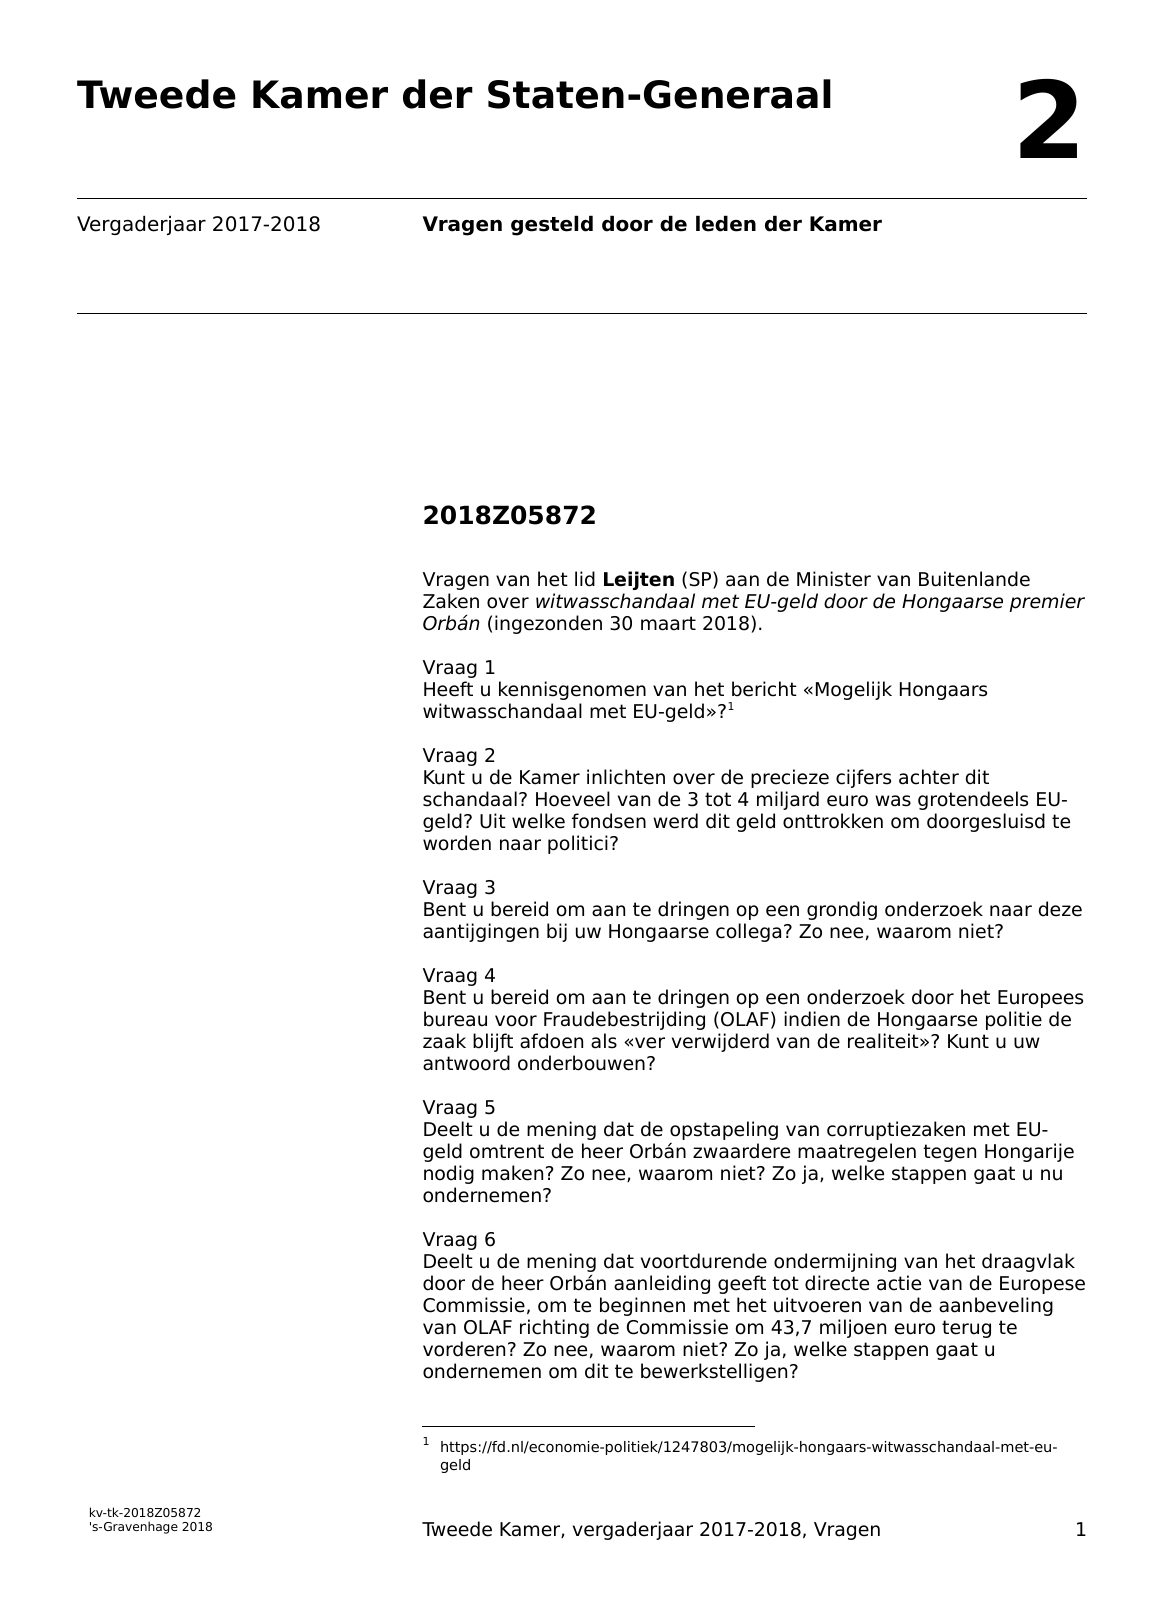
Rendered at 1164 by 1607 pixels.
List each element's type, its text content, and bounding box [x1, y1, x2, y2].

table_header Tweede Kamer der Staten-Generaal [77, 59, 886, 198]
text Deelt u de mening dat voortdurende ondermijning van het draagvlak door de heer Orbán aanleiding geeft tot directe actie van de Europese Commissie, om te beginnen met het uitvoeren van de aanbeveling van OLAF richting de Commissie om 43,7 miljoen euro terug te vorderen? Zo nee, waarom niet? Zo ja, welke stappen gaat u ondernemen om dit te bewerkstelligen? [422, 1251, 1087, 1383]
text Vraag 5 [422, 1097, 1087, 1119]
text https://fd.nl/economie-politiek/1247803/mogelijk-hongaars-witwasschandaal-met-eu-geld [422, 1435, 1087, 1474]
text Bent u bereid om aan te dringen op een grondig onderzoek naar deze aantijgingen bij uw Hongaarse collega? Zo nee, waarom niet? [422, 899, 1087, 943]
text Bent u bereid om aan te dringen op een onderzoek door het Europees bureau voor Fraudebestrijding (OLAF) indien de Hongaarse politie de zaak blijft afdoen als «ver verwijderd van de realiteit»? Kunt u uw antwoord onderbouwen? [422, 987, 1087, 1075]
text Heeft u kennisgenomen van het bericht «Mogelijk Hongaars witwasschandaal met EU-geld»? [422, 679, 1087, 723]
text Vraag 1 [422, 657, 1087, 679]
text kv-tk-2018Z05872 [88, 1506, 323, 1520]
text 2018Z05872 [422, 501, 1087, 531]
text Kunt u de Kamer inlichten over de precieze cijfers achter dit schandaal? Hoeveel van de 3 tot 4 miljard euro was grotendeels EU-geld? Uit welke fondsen werd dit geld onttrokken om doorgesluisd te worden naar politici? [422, 767, 1087, 855]
text Vraag 4 [422, 965, 1087, 987]
text Vragen van het lid Leijten (SP) aan de Minister van Buitenlande Zaken over witwasschandaal met EU-geld door de Hongaarse premier Orbán (ingezonden 30 maart 2018). [422, 569, 1087, 635]
table_cell Vragen gesteld door de leden der Kamer [422, 199, 1087, 313]
text 's-Gravenhage 2018 [88, 1520, 323, 1534]
text Vraag 3 [422, 877, 1087, 899]
text Vraag 2 [422, 745, 1087, 767]
table_cell Vergaderjaar 2017-2018 [77, 199, 422, 313]
text Deelt u de mening dat de opstapeling van corruptiezaken met EU-geld omtrent de heer Orbán zwaardere maatregelen tegen Hongarije nodig maken? Zo nee, waarom niet? Zo ja, welke stappen gaat u nu ondernemen? [422, 1119, 1087, 1207]
table_header 2 [886, 59, 1087, 198]
text Vraag 6 [422, 1229, 1087, 1251]
